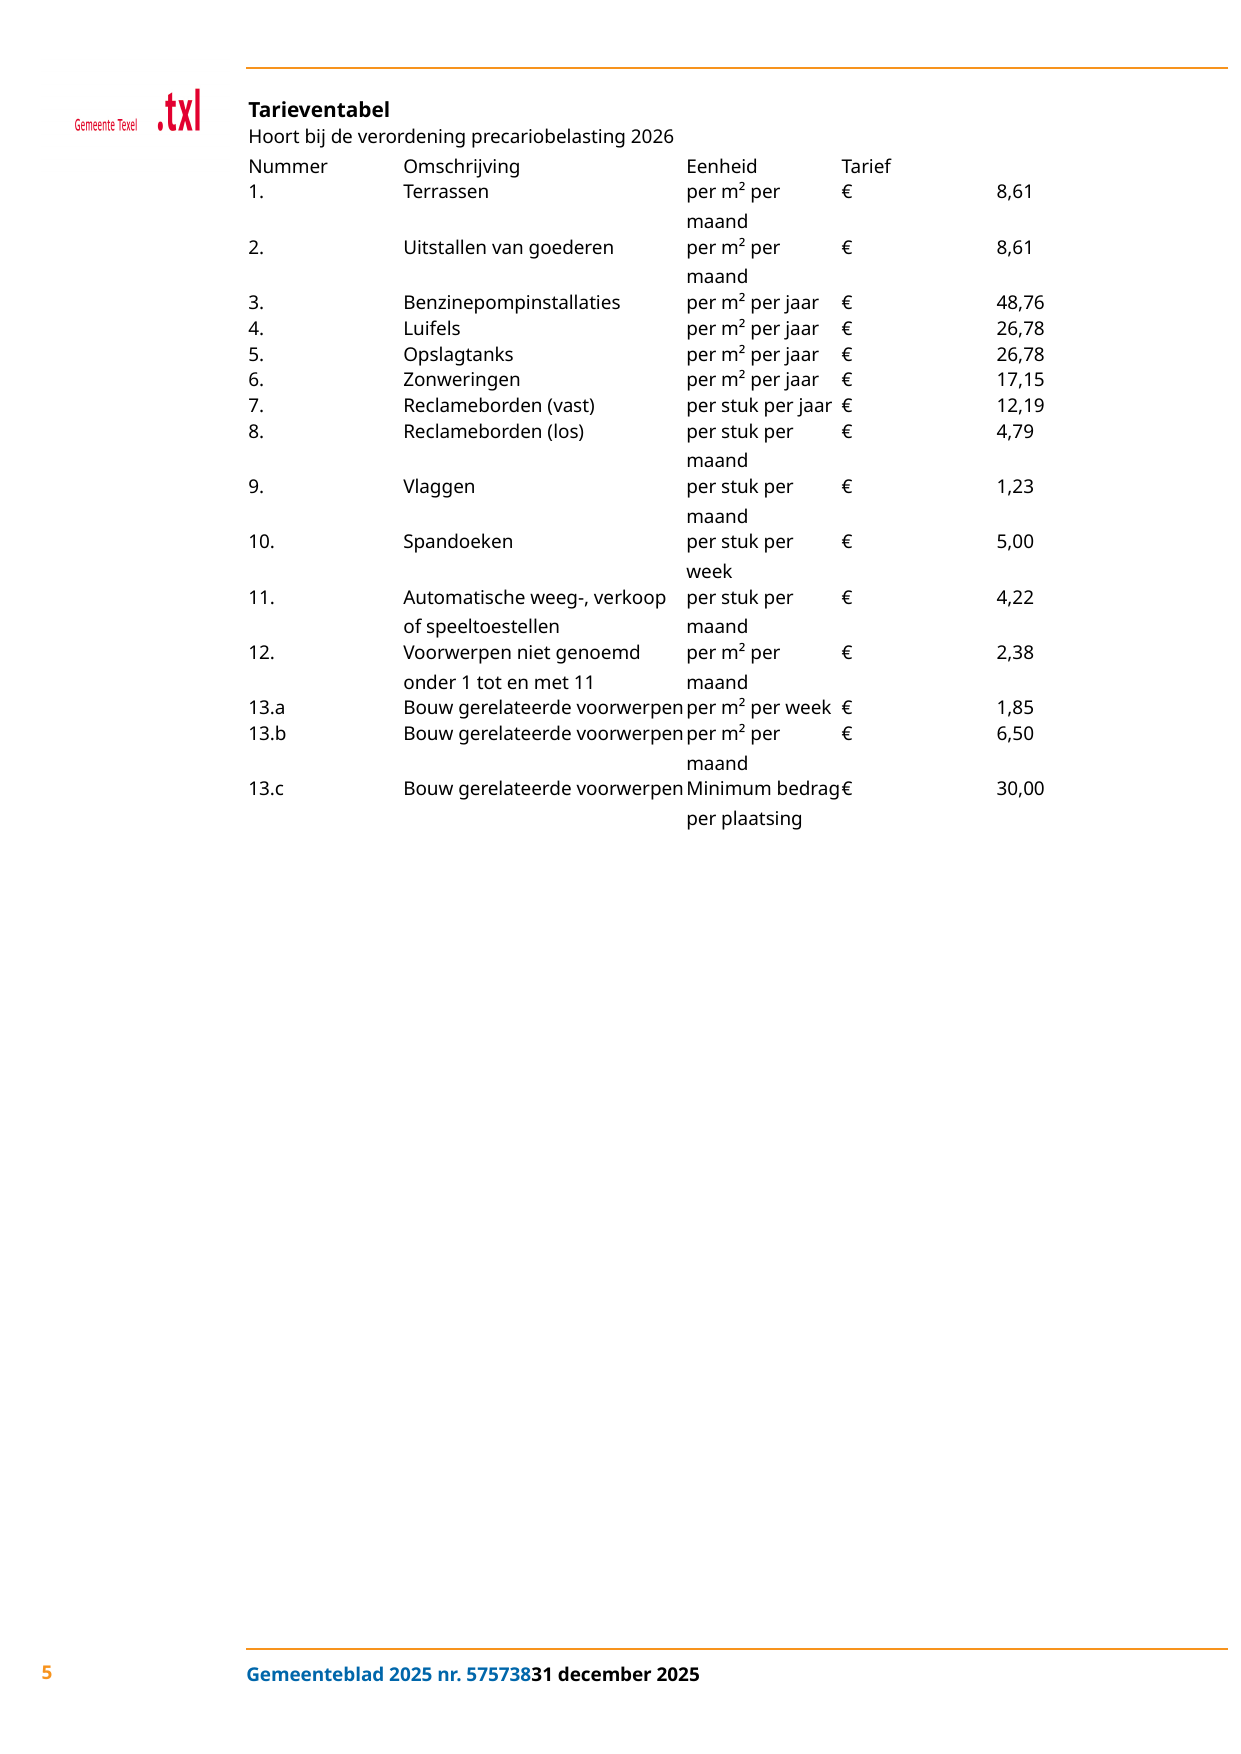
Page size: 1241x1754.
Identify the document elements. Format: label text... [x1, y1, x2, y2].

table_cell € [841, 341, 996, 367]
table_cell 1,23 [996, 473, 1152, 529]
table_cell 6. [248, 367, 403, 392]
table_cell per m² per maand [686, 720, 841, 776]
table_cell Luifels [403, 315, 686, 341]
table_cell 2,38 [996, 639, 1152, 694]
table_cell € [841, 529, 996, 584]
table_cell 10. [248, 529, 403, 584]
table_cell 5. [248, 341, 403, 367]
table_cell 26,78 [996, 315, 1152, 341]
table_header Omschrijving [403, 153, 686, 179]
table_cell per m² per maand [686, 639, 841, 694]
table_cell 4,79 [996, 418, 1152, 473]
table_cell € [841, 392, 996, 418]
table_cell 13.c [248, 776, 403, 831]
table_cell 5,00 [996, 529, 1152, 584]
table_cell per m² per maand [686, 179, 841, 234]
table_cell per stuk per week [686, 529, 841, 584]
table_cell 2. [248, 234, 403, 289]
table_header Tarief [841, 153, 1152, 179]
table_cell 8. [248, 418, 403, 473]
picture [41, 47, 231, 172]
table_cell 4,22 [996, 584, 1152, 639]
table_cell Terrassen [403, 179, 686, 234]
table_cell Vlaggen [403, 473, 686, 529]
table_header Nummer [248, 153, 403, 179]
table_cell Spandoeken [403, 529, 686, 584]
table_cell 11. [248, 584, 403, 639]
table_cell 12,19 [996, 392, 1152, 418]
table_cell 48,76 [996, 289, 1152, 315]
table_cell 13.b [248, 720, 403, 776]
table_cell per m² per jaar [686, 289, 841, 315]
table_cell Zonweringen [403, 367, 686, 392]
table_cell Bouw gerelateerde voorwerpen [403, 695, 686, 720]
table_cell per stuk per maand [686, 418, 841, 473]
table_cell 8,61 [996, 234, 1152, 289]
table_cell € [841, 473, 996, 529]
table_cell 26,78 [996, 341, 1152, 367]
table_cell Benzinepompinstallaties [403, 289, 686, 315]
table_cell € [841, 584, 996, 639]
table_cell Bouw gerelateerde voorwerpen [403, 776, 686, 831]
table_cell Minimum bedrag per plaatsing [686, 776, 841, 831]
table_cell € [841, 418, 996, 473]
table_cell per m² per week [686, 695, 841, 720]
table_cell 6,50 [996, 720, 1152, 776]
table_cell Voorwerpen niet genoemd onder 1 tot en met 11 [403, 639, 686, 694]
table_cell 12. [248, 639, 403, 694]
table_cell 8,61 [996, 179, 1152, 234]
table_cell 4. [248, 315, 403, 341]
table_cell per m² per jaar [686, 367, 841, 392]
table_cell € [841, 720, 996, 776]
table_cell 1,85 [996, 695, 1152, 720]
table_cell € [841, 695, 996, 720]
table_cell Automatische weeg-, verkoop of speeltoestellen [403, 584, 686, 639]
table_cell € [841, 234, 996, 289]
table_cell 9. [248, 473, 403, 529]
table_cell 30,00 [996, 776, 1152, 831]
text Tarieventabel [248, 95, 1152, 123]
table_cell per m² per jaar [686, 315, 841, 341]
table_cell € [841, 639, 996, 694]
table_cell 1. [248, 179, 403, 234]
table_header Eenheid [686, 153, 841, 179]
table_cell € [841, 289, 996, 315]
table_cell € [841, 776, 996, 831]
table_cell 13.a [248, 695, 403, 720]
table_cell per m² per jaar [686, 341, 841, 367]
table_cell per stuk per maand [686, 473, 841, 529]
table_cell Uitstallen van goederen [403, 234, 686, 289]
table_cell € [841, 367, 996, 392]
table_cell Reclameborden (los) [403, 418, 686, 473]
table_cell € [841, 179, 996, 234]
table_cell Reclameborden (vast) [403, 392, 686, 418]
table_cell Bouw gerelateerde voorwerpen [403, 720, 686, 776]
table_cell 3. [248, 289, 403, 315]
table_cell Opslagtanks [403, 341, 686, 367]
table_cell € [841, 315, 996, 341]
table_cell 7. [248, 392, 403, 418]
text Hoort bij de verordening precariobelasting 2026 [248, 123, 1152, 149]
table_cell 17,15 [996, 367, 1152, 392]
table_cell per m² per maand [686, 234, 841, 289]
table_cell per stuk per maand [686, 584, 841, 639]
table_cell per stuk per jaar [686, 392, 841, 418]
